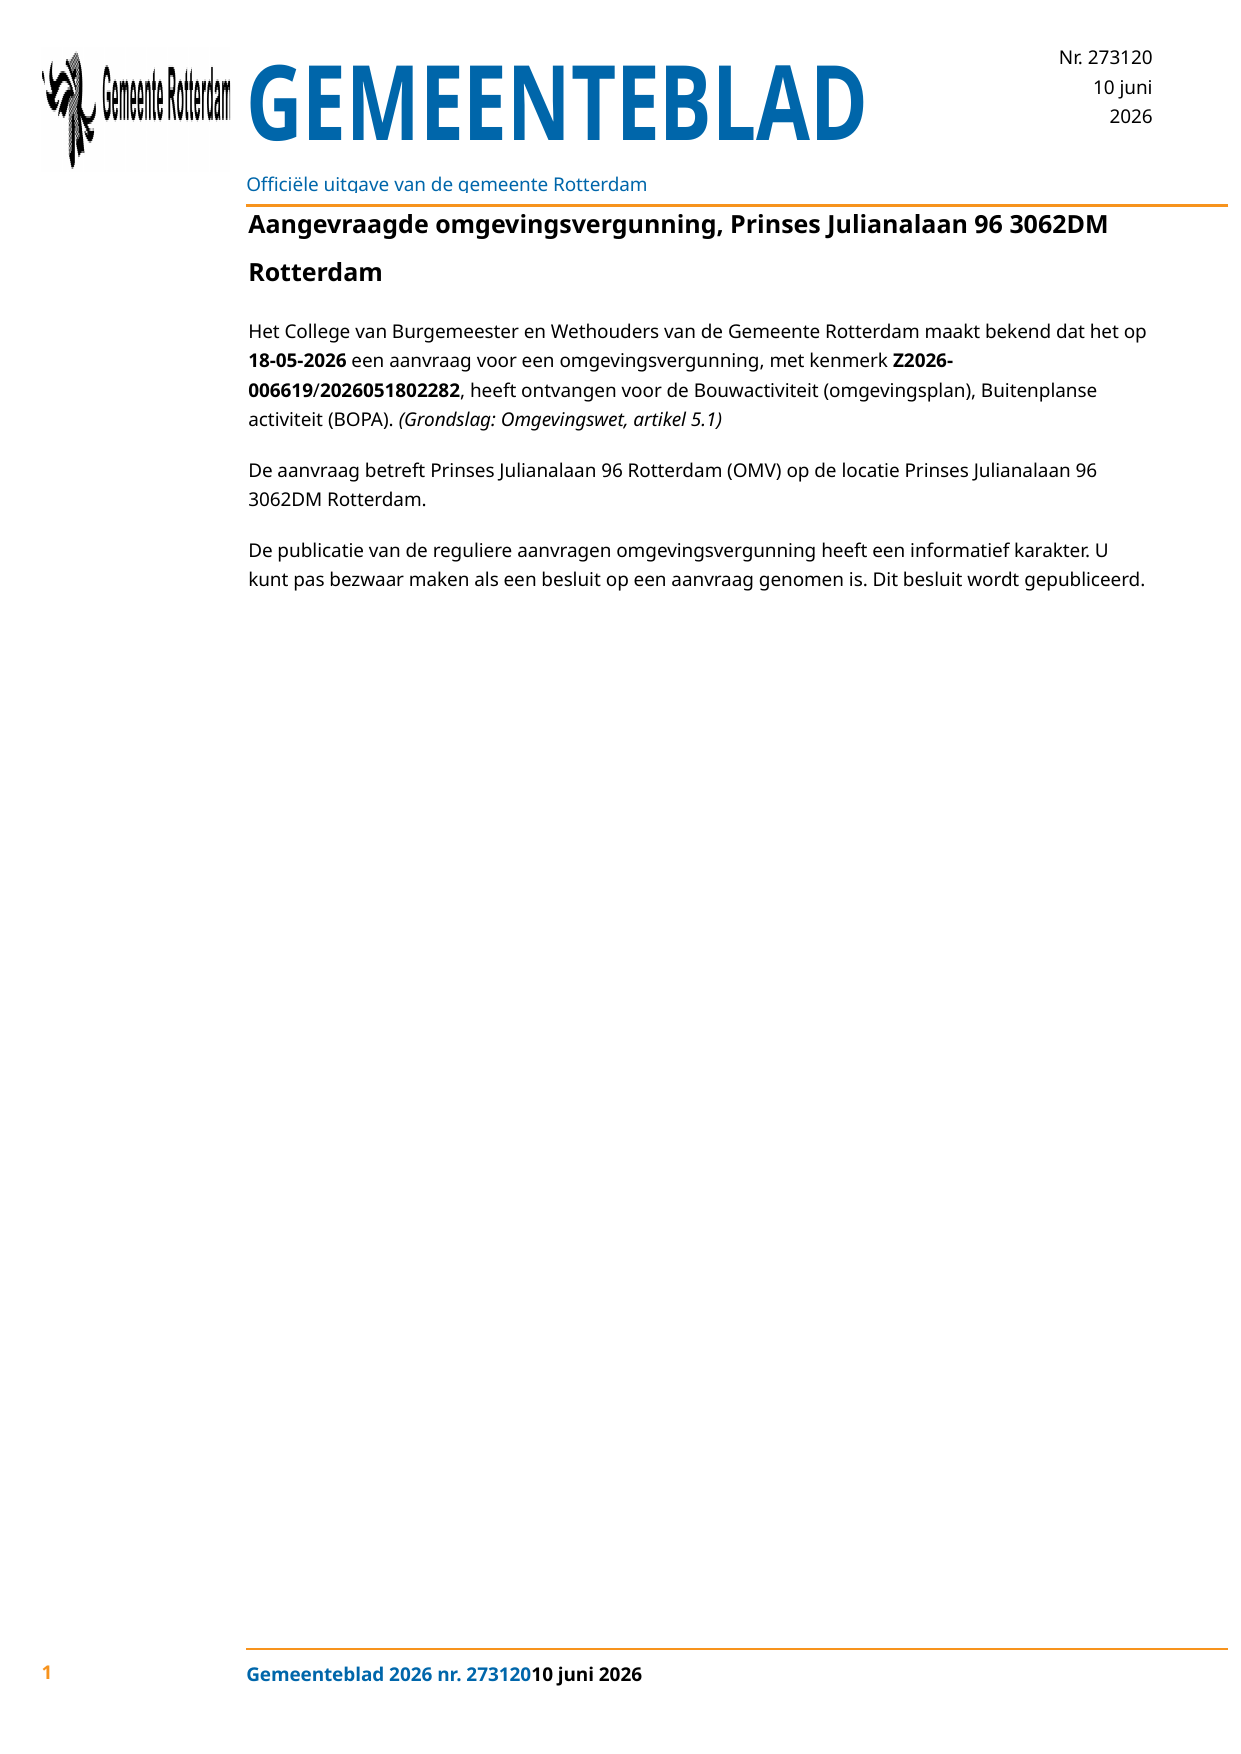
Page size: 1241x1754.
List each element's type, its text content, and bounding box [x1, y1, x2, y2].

text De publicatie van de reguliere aanvragen omgevingsvergunning heeft een informatief karakter. U kunt pas bezwaar maken als een besluit op een aanvraag genomen is. Dit besluit wordt gepubliceerd. [248, 537, 1152, 592]
text De aanvraag betreft Prinses Julianalaan 96 Rotterdam (OMV) op de locatie Prinses Julianalaan 96 3062DM Rotterdam. [248, 457, 1152, 512]
text Het College van Burgemeester en Wethouders van de Gemeente Rotterdam maakt bekend dat het op 18-05-2026 een aanvraag voor een omgevingsvergunning, met kenmerk Z2026-006619/2026051802282, heeft ontvangen voor de Bouwactiviteit (omgevingsplan), Buitenplanse activiteit (BOPA). (Grondslag: Omgevingswet, artikel 5.1) [248, 318, 1152, 432]
text Aangevraagde omgevingsvergunning, Prinses Julianalaan 96 3062DM Rotterdam [248, 207, 1152, 288]
picture [41, 47, 231, 172]
